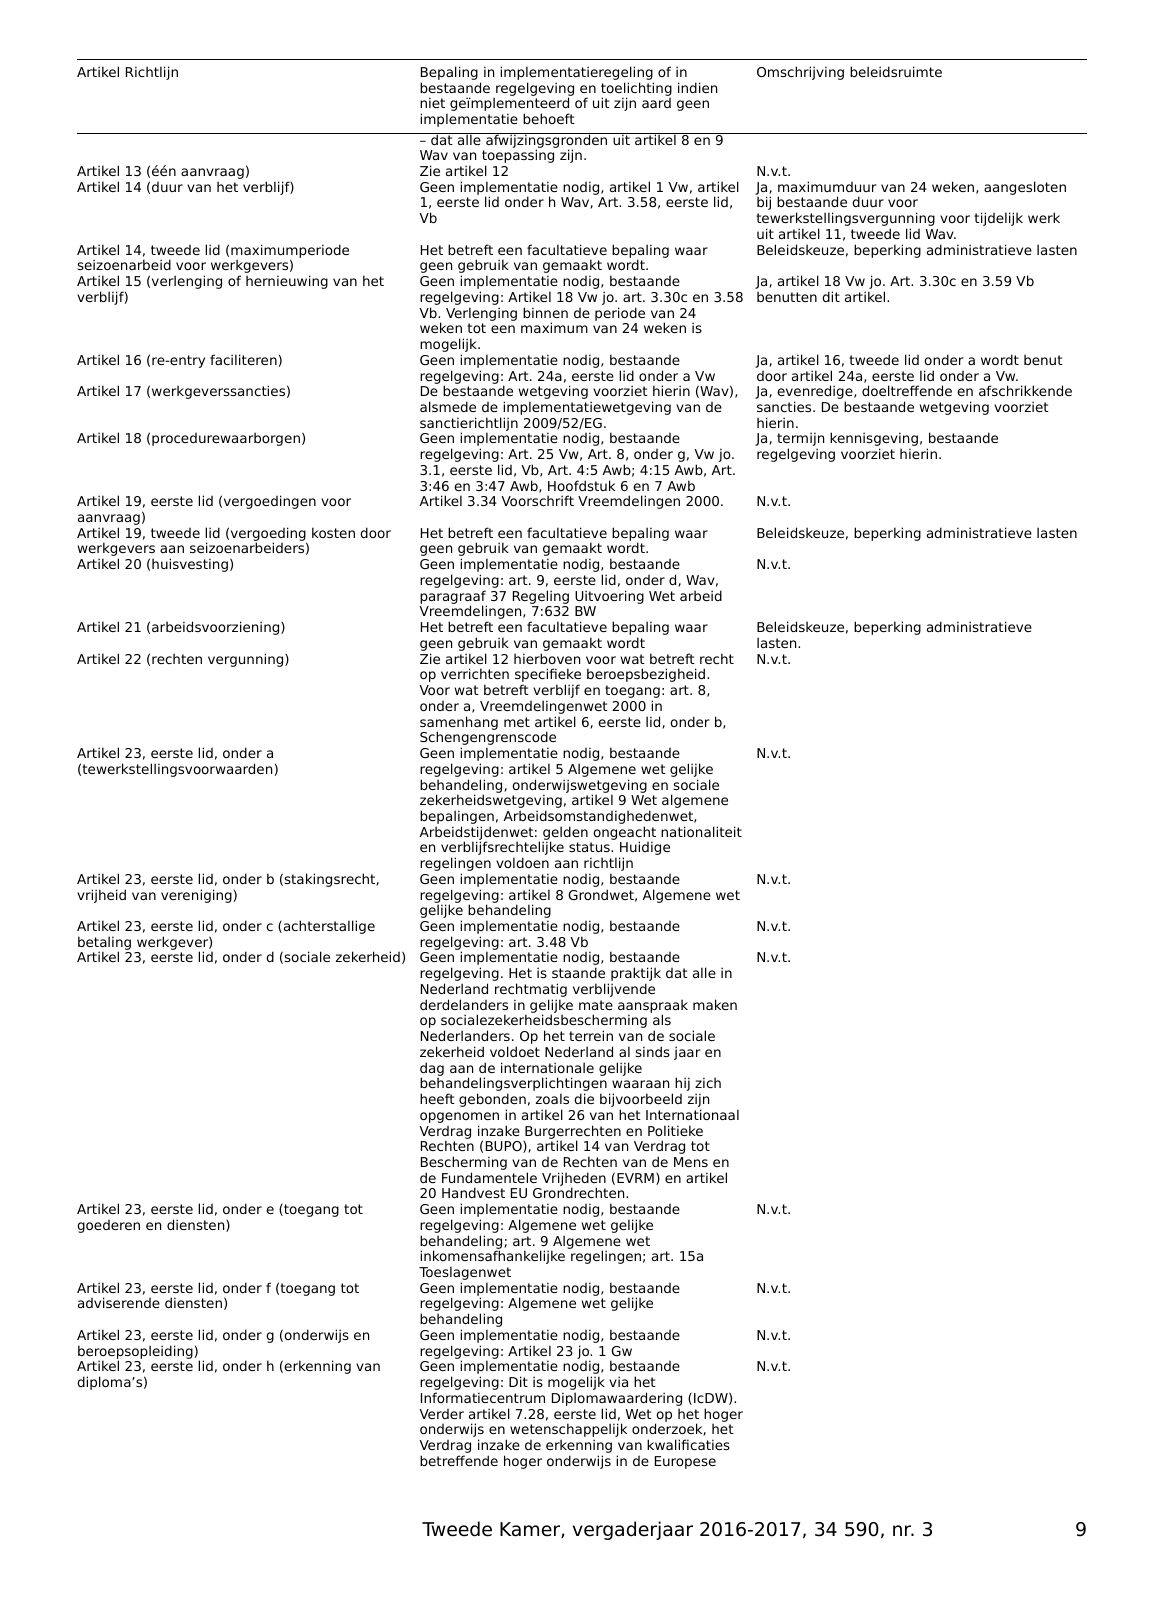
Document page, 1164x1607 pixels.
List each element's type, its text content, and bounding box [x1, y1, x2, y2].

table_cell N.v.t. [750, 950, 1087, 1202]
table_cell Artikel 3.34 Voorschrift Vreemdelingen 2000. [413, 494, 750, 526]
table_cell Geen implementatie nodig, bestaande regelgeving. Het is staande praktijk dat alle in Nederland rechtmatig verblijvende derdelanders in gelijke mate aanspraak maken op socialezekerheidsbescherming als Nederlanders. Op het terrein van de sociale zekerheid voldoet Nederland al sinds jaar en dag aan de internationale gelijke behandelingsverplichtingen waaraan hij zich heeft gebonden, zoals die bijvoorbeeld zijn opgenomen in artikel 26 van het Internationaal Verdrag inzake Burgerrechten en Politieke Rechten (BUPO), artikel 14 van Verdrag tot Bescherming van de Rechten van de Mens en de Fundamentele Vrijheden (EVRM) en artikel 20 Handvest EU Grondrechten. [413, 950, 750, 1202]
table_cell Artikel 15 (verlenging of hernieuwing van het verblijf) [77, 274, 413, 353]
table_cell Geen implementatie nodig, bestaande regelgeving: Algemene wet gelijke behandeling; art. 9 Algemene wet inkomensafhankelijke regelingen; art. 15a Toeslagenwet [413, 1202, 750, 1281]
table_cell Ja, termijn kennisgeving, bestaande regelgeving voorziet hierin. [750, 431, 1087, 494]
table_cell Het betreft een facultatieve bepaling waar geen gebruik van gemaakt wordt. [413, 243, 750, 274]
table_cell Ja, artikel 16, tweede lid onder a wordt benut door artikel 24a, eerste lid onder a Vw. [750, 353, 1087, 384]
table_cell Geen implementatie nodig, bestaande regelgeving: artikel 8 Grondwet, Algemene wet gelijke behandeling [413, 872, 750, 919]
table_cell Geen implementatie nodig, bestaande regelgeving: art. 9, eerste lid, onder d, Wav, paragraaf 37 Regeling Uitvoering Wet arbeid Vreemdelingen, 7:632 BW [413, 557, 750, 620]
table_cell Beleidskeuze, beperking administratieve lasten [750, 526, 1087, 557]
table_cell Geen implementatie nodig, bestaande regelgeving: Artikel 23 jo. 1 Gw [413, 1328, 750, 1359]
table_cell Ja, maximumduur van 24 weken, aangesloten bij bestaande duur voor tewerkstellingsvergunning voor tijdelijk werk uit artikel 11, tweede lid Wav. [750, 180, 1087, 242]
table_cell N.v.t. [750, 1359, 1087, 1469]
table_cell Artikel 23, eerste lid, onder d (sociale zekerheid) [77, 950, 413, 1202]
table_cell [750, 134, 1087, 164]
table_cell Geen implementatie nodig, bestaande regelgeving: Dit is mogelijk via het Informatiecentrum Diplomawaardering (IcDW). Verder artikel 7.28, eerste lid, Wet op het hoger onderwijs en wetenschappelijk onderzoek, het Verdrag inzake de erkenning van kwalificaties betreffende hoger onderwijs in de Europese [413, 1359, 750, 1469]
table_cell Artikel 20 (huisvesting) [77, 557, 413, 620]
table_cell Artikel 23, eerste lid, onder e (toegang tot goederen en diensten) [77, 1202, 413, 1281]
table_cell Geen implementatie nodig, bestaande regelgeving: artikel 5 Algemene wet gelijke behandeling, onderwijswetgeving en sociale zekerheidswetgeving, artikel 9 Wet algemene bepalingen, Arbeidsomstandighedenwet, Arbeidstijdenwet: gelden ongeacht nationaliteit en verblijfsrechtelijke status. Huidige regelingen voldoen aan richtlijn [413, 746, 750, 872]
table_cell Artikel 23, eerste lid, onder a (tewerkstellingsvoorwaarden) [77, 746, 413, 872]
table_header Bepaling in implementatieregeling of in bestaande regelgeving en toelichting indien niet geïmplementeerd of uit zijn aard geen implementatie behoeft [413, 60, 750, 132]
table_cell Artikel 23, eerste lid, onder f (toegang tot adviserende diensten) [77, 1281, 413, 1328]
table_cell Artikel 21 (arbeidsvoorziening) [77, 620, 413, 651]
table_cell Artikel 19, tweede lid (vergoeding kosten door werkgevers aan seizoenarbeiders) [77, 526, 413, 557]
table_cell [77, 134, 413, 164]
table_cell N.v.t. [750, 1202, 1087, 1281]
table_cell N.v.t. [750, 557, 1087, 620]
table_cell Artikel 16 (re-entry faciliteren) [77, 353, 413, 384]
table_cell N.v.t. [750, 1281, 1087, 1328]
table_cell Zie artikel 12 hierboven voor wat betreft recht op verrichten specifieke beroepsbezigheid. Voor wat betreft verblijf en toegang: art. 8, onder a, Vreemdelingenwet 2000 in samenhang met artikel 6, eerste lid, onder b, Schengengrenscode [413, 651, 750, 746]
table_cell N.v.t. [750, 494, 1087, 526]
table_cell Het betreft een facultatieve bepaling waar geen gebruik van gemaakt wordt [413, 620, 750, 651]
table_cell Artikel 22 (rechten vergunning) [77, 651, 413, 746]
table_cell Artikel 19, eerste lid (vergoedingen voor aanvraag) [77, 494, 413, 526]
table_cell N.v.t. [750, 746, 1087, 872]
table_cell Ja, artikel 18 Vw jo. Art. 3.30c en 3.59 Vb benutten dit artikel. [750, 274, 1087, 353]
table_cell Het betreft een facultatieve bepaling waar geen gebruik van gemaakt wordt. [413, 526, 750, 557]
table_cell Artikel 23, eerste lid, onder g (onderwijs en beroepsopleiding) [77, 1328, 413, 1359]
table_cell De bestaande wetgeving voorziet hierin (Wav), alsmede de implementatiewetgeving van de sanctierichtlijn 2009/52/EG. [413, 384, 750, 431]
table_cell N.v.t. [750, 1328, 1087, 1359]
table_cell Artikel 14, tweede lid (maximumperiode seizoenarbeid voor werkgevers) [77, 243, 413, 274]
table_cell Geen implementatie nodig, bestaande regelgeving: art. 3.48 Vb [413, 919, 750, 950]
table_cell N.v.t. [750, 872, 1087, 919]
table_cell Geen implementatie nodig, bestaande regelgeving: Algemene wet gelijke behandeling [413, 1281, 750, 1328]
table_cell Artikel 13 (één aanvraag) [77, 164, 413, 179]
table_cell – dat alle afwijzingsgronden uit artikel 8 en 9 Wav van toepassing zijn. [413, 134, 750, 164]
table_cell Ja, evenredige, doeltreffende en afschrikkende sancties. De bestaande wetgeving voorziet hierin. [750, 384, 1087, 431]
table_cell N.v.t. [750, 164, 1087, 179]
table_cell Geen implementatie nodig, artikel 1 Vw, artikel 1, eerste lid onder h Wav, Art. 3.58, eerste lid, Vb [413, 180, 750, 242]
table_cell N.v.t. [750, 651, 1087, 746]
table_cell Artikel 18 (procedurewaarborgen) [77, 431, 413, 494]
table_cell Artikel 23, eerste lid, onder h (erkenning van diploma’s) [77, 1359, 413, 1469]
table_cell Artikel 23, eerste lid, onder c (achterstallige betaling werkgever) [77, 919, 413, 950]
table_cell N.v.t. [750, 919, 1087, 950]
table_cell Artikel 14 (duur van het verblijf) [77, 180, 413, 242]
table_header Omschrijving beleidsruimte [750, 60, 1087, 132]
table_cell Geen implementatie nodig, bestaande regelgeving: Art. 24a, eerste lid onder a Vw [413, 353, 750, 384]
table_cell Artikel 17 (werkgeverssancties) [77, 384, 413, 431]
table_cell Zie artikel 12 [413, 164, 750, 179]
table_cell Geen implementatie nodig, bestaande regelgeving: Artikel 18 Vw jo. art. 3.30c en 3.58 Vb. Verlenging binnen de periode van 24 weken tot een maximum van 24 weken is mogelijk. [413, 274, 750, 353]
table_cell Geen implementatie nodig, bestaande regelgeving: Art. 25 Vw, Art. 8, onder g, Vw jo. 3.1, eerste lid, Vb, Art. 4:5 Awb; 4:15 Awb, Art. 3:46 en 3:47 Awb, Hoofdstuk 6 en 7 Awb [413, 431, 750, 494]
table_cell Beleidskeuze, beperking administratieve lasten [750, 243, 1087, 274]
table_cell Artikel 23, eerste lid, onder b (stakingsrecht, vrijheid van vereniging) [77, 872, 413, 919]
table_header Artikel Richtlijn [77, 60, 413, 132]
table_cell Beleidskeuze, beperking administratieve lasten. [750, 620, 1087, 651]
